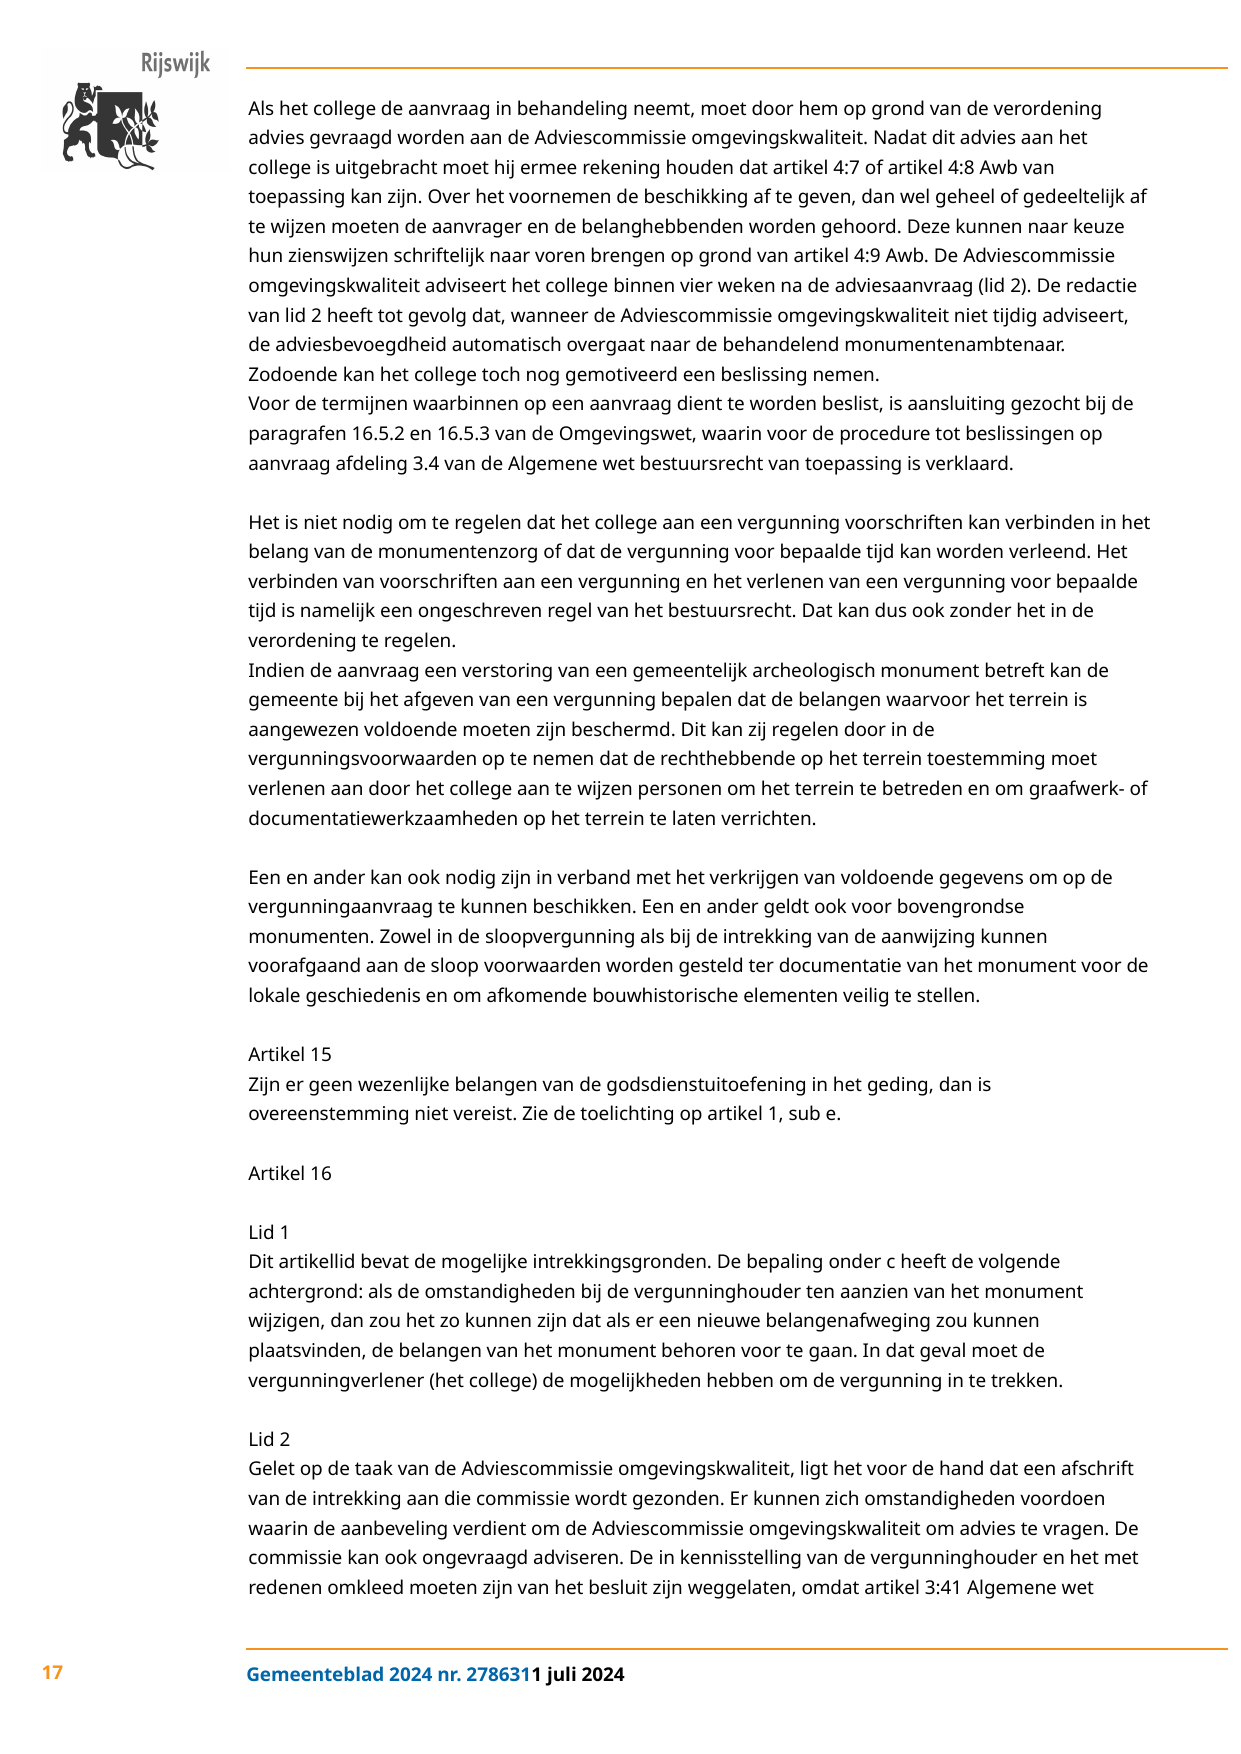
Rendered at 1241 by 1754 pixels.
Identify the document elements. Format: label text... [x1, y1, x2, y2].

text Dit artikellid bevat de mogelijke intrekkingsgronden. De bepaling onder c heeft de volgende achtergrond: als de omstandigheden bij de vergunninghouder ten aanzien van het monument wijzigen, dan zou het zo kunnen zijn dat als er een nieuwe belangenafweging zou kunnen plaatsvinden, de belangen van het monument behoren voor te gaan. In dat geval moet de vergunningverlener (het college) de mogelijkheden hebben om de vergunning in te trekken. [248, 1248, 1152, 1393]
text Gelet op de taak van de Adviescommissie omgevingskwaliteit, ligt het voor de hand dat een afschrift van de intrekking aan die commissie wordt gezonden. Er kunnen zich omstandigheden voordoen waarin de aanbeveling verdient om de Adviescommissie omgevingskwaliteit om advies te vragen. De commissie kan ook ongevraagd adviseren. De in kennisstelling van de vergunninghouder en het met redenen omkleed moeten zijn van het besluit zijn weggelaten, omdat artikel 3:41 Algemene wet [248, 1456, 1152, 1600]
text Voor de termijnen waarbinnen op een aanvraag dient te worden beslist, is aansluiting gezocht bij de paragrafen 16.5.2 en 16.5.3 van de Omgevingswet, waarin voor de procedure tot beslissingen op aanvraag afdeling 3.4 van de Algemene wet bestuursrecht van toepassing is verklaard. [248, 391, 1152, 476]
text Artikel 15 [248, 1041, 1152, 1067]
text Lid 1 [248, 1219, 1152, 1245]
text Indien de aanvraag een verstoring van een gemeentelijk archeologisch monument betreft kan de gemeente bij het afgeven van een vergunning bepalen dat de belangen waarvoor het terrein is aangewezen voldoende moeten zijn beschermd. Dit kan zij regelen door in de vergunningsvoorwaarden op te nemen dat de rechthebbende op het terrein toestemming moet verlenen aan door het college aan te wijzen personen om het terrein te betreden en om graafwerk- of documentatiewerkzaamheden op het terrein te laten verrichten. [248, 657, 1152, 831]
text Lid 2 [248, 1426, 1152, 1452]
text Het is niet nodig om te regelen dat het college aan een vergunning voorschriften kan verbinden in het belang van de monumentenzorg of dat de vergunning voor bepaalde tijd kan worden verleend. Het verbinden van voorschriften aan een vergunning en het verlenen van een vergunning voor bepaalde tijd is namelijk een ongeschreven regel van het bestuursrecht. Dat kan dus ook zonder het in de verordening te regelen. [248, 509, 1152, 653]
picture [41, 47, 231, 172]
text Zodoende kan het college toch nog gemotiveerd een beslissing nemen. [248, 361, 1152, 387]
text Een en ander kan ook nodig zijn in verband met het verkrijgen van voldoende gegevens om op de vergunningaanvraag te kunnen beschikken. Een en ander geldt ook voor bovengrondse monumenten. Zowel in de sloopvergunning als bij de intrekking van de aanwijzing kunnen voorafgaand aan de sloop voorwaarden worden gesteld ter documentatie van het monument voor de lokale geschiedenis en om afkomende bouwhistorische elementen veilig te stellen. [248, 864, 1152, 1008]
text Zijn er geen wezenlijke belangen van de godsdienstuitoefening in het geding, dan is overeenstemming niet vereist. Zie de toelichting op artikel 1, sub e. [248, 1071, 1152, 1126]
text Als het college de aanvraag in behandeling neemt, moet door hem op grond van de verordening advies gevraagd worden aan de Adviescommissie omgevingskwaliteit. Nadat dit advies aan het college is uitgebracht moet hij ermee rekening houden dat artikel 4:7 of artikel 4:8 Awb van toepassing kan zijn. Over het voornemen de beschikking af te geven, dan wel geheel of gedeeltelijk af te wijzen moeten de aanvrager en de belanghebbenden worden gehoord. Deze kunnen naar keuze hun zienswijzen schriftelijk naar voren brengen op grond van artikel 4:9 Awb. De Adviescommissie omgevingskwaliteit adviseert het college binnen vier weken na de adviesaanvraag (lid 2). De redactie van lid 2 heeft tot gevolg dat, wanneer de Adviescommissie omgevingskwaliteit niet tijdig adviseert, de adviesbevoegdheid automatisch overgaat naar de behandelend monumentenambtenaar. [248, 95, 1152, 357]
text Artikel 16 [248, 1160, 1152, 1186]
